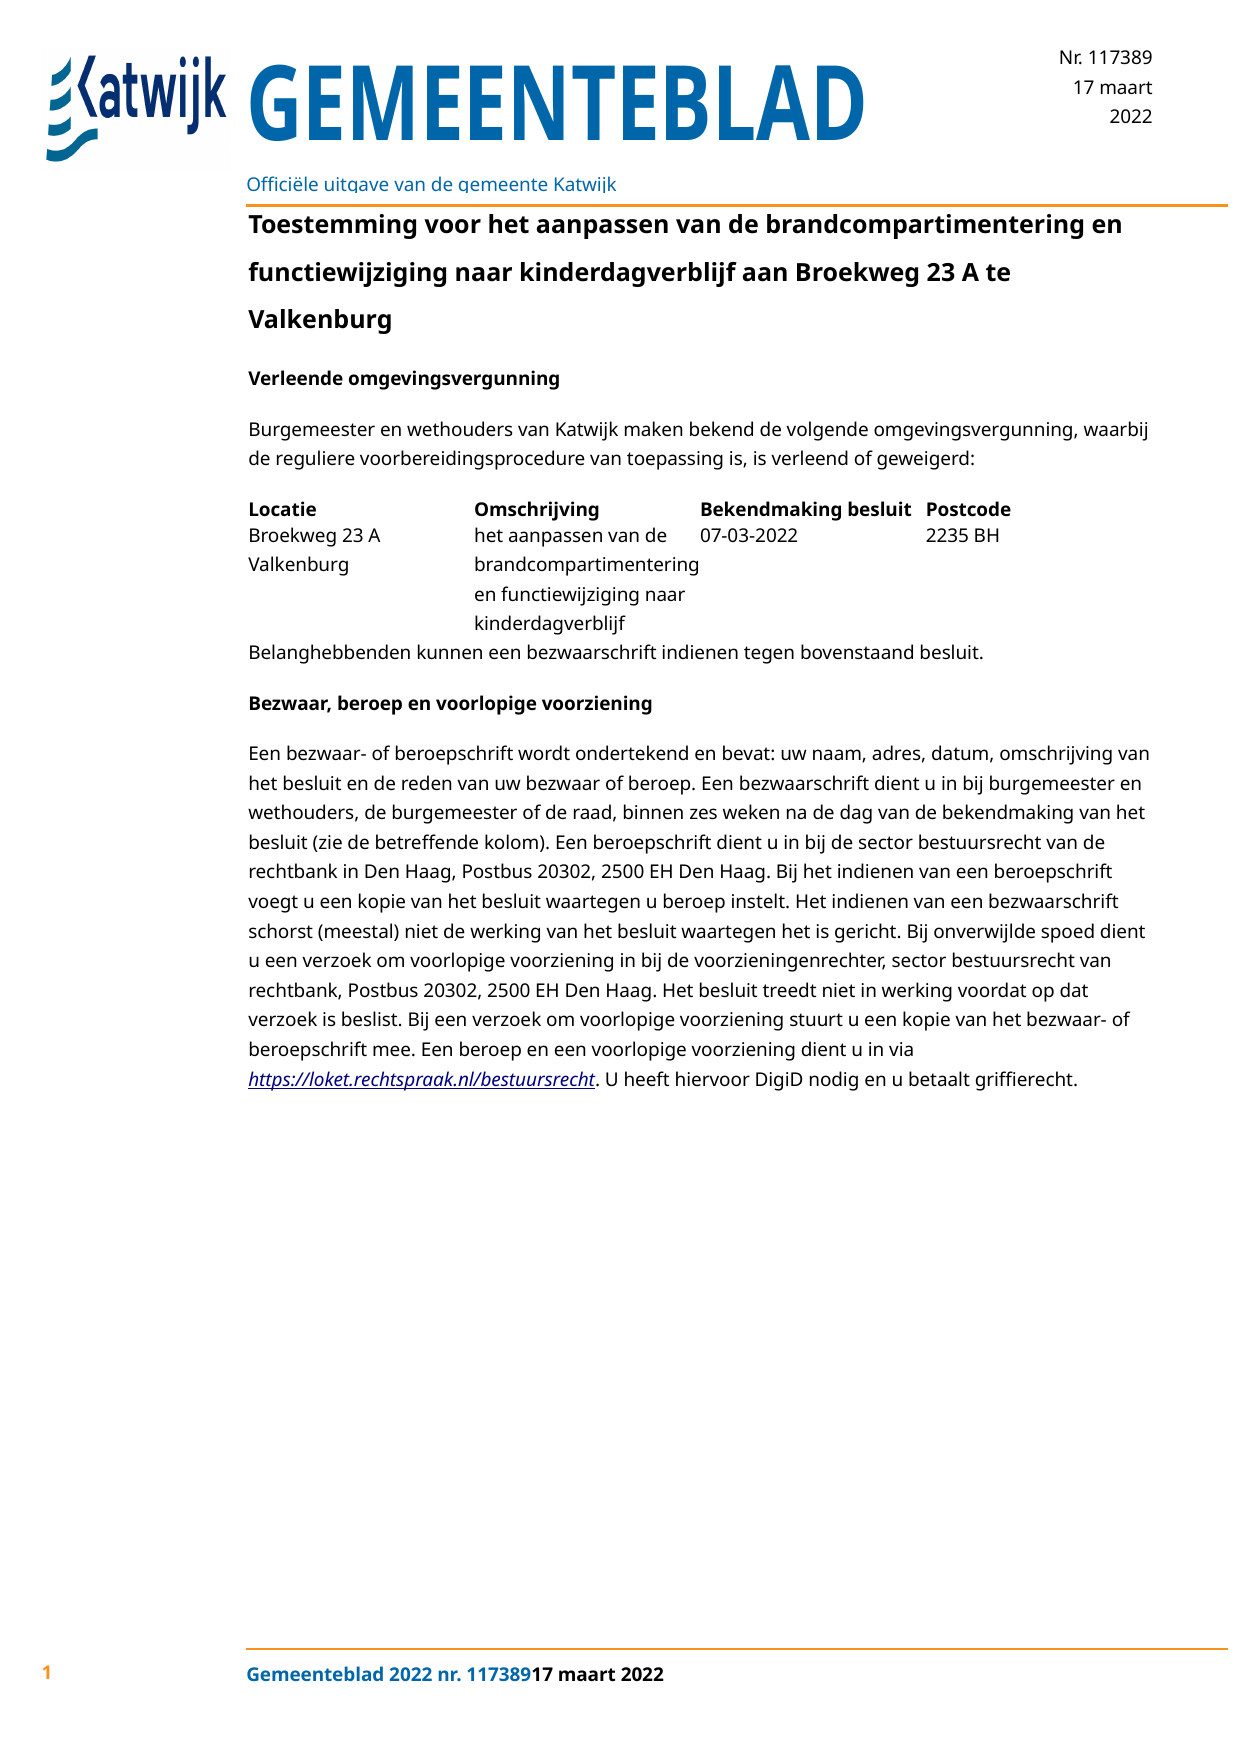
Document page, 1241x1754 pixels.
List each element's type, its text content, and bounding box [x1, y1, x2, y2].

text Burgemeester en wethouders van Katwijk maken bekend de volgende omgevingsvergunning, waarbij de reguliere voorbereidingsprocedure van toepassing is, is verleend of geweigerd: [248, 416, 1152, 471]
picture [41, 47, 231, 172]
table_cell 2235 BH [926, 522, 1152, 636]
table_cell Broekweg 23 A Valkenburg [248, 522, 474, 636]
text Verleende omgevingsvergunning [248, 366, 1152, 391]
text Belanghebbenden kunnen een bezwaarschrift indienen tegen bovenstaand besluit. [248, 639, 1152, 665]
table_cell 07-03-2022 [700, 522, 926, 636]
table_cell het aanpassen van de brandcompartimentering en functiewijziging naar kinderdagverblijf [474, 522, 700, 636]
text Toestemming voor het aanpassen van de brandcompartimentering en functiewijziging naar kinderdagverblijf aan Broekweg 23 A te Valkenburg [248, 207, 1152, 336]
text Een bezwaar- of beroepschrift wordt ondertekend en bevat: uw naam, adres, datum, omschrijving van het besluit en de reden van uw bezwaar of beroep. Een bezwaarschrift dient u in bij burgemeester en wethouders, de burgemeester of de raad, binnen zes weken na de dag van de bekendmaking van het besluit (zie de betreffende kolom). Een beroepschrift dient u in bij de sector bestuursrecht van de rechtbank in Den Haag, Postbus 20302, 2500 EH Den Haag. Bij het indienen van een beroepschrift voegt u een kopie van het besluit waartegen u beroep instelt. Het indienen van een bezwaarschrift schorst (meestal) niet de werking van het besluit waartegen het is gericht. Bij onverwijlde spoed dient u een verzoek om voorlopige voorziening in bij de voorzieningenrechter, sector bestuursrecht van rechtbank, Postbus 20302, 2500 EH Den Haag. Het besluit treedt niet in werking voordat op dat verzoek is beslist. Bij een verzoek om voorlopige voorziening stuurt u een kopie van het bezwaar- of beroepschrift mee. Een beroep en een voorlopige voorziening dient u in via https://loket.rechtspraak.nl/bestuursrecht. U heeft hiervoor DigiD nodig en u betaalt griffierecht. [248, 740, 1152, 1091]
table_header Postcode [926, 496, 1152, 522]
table_header Omschrijving [474, 496, 700, 522]
table_header Locatie [248, 496, 474, 522]
text Bezwaar, beroep en voorlopige voorziening [248, 690, 1152, 716]
table_header Bekendmaking besluit [700, 496, 926, 522]
